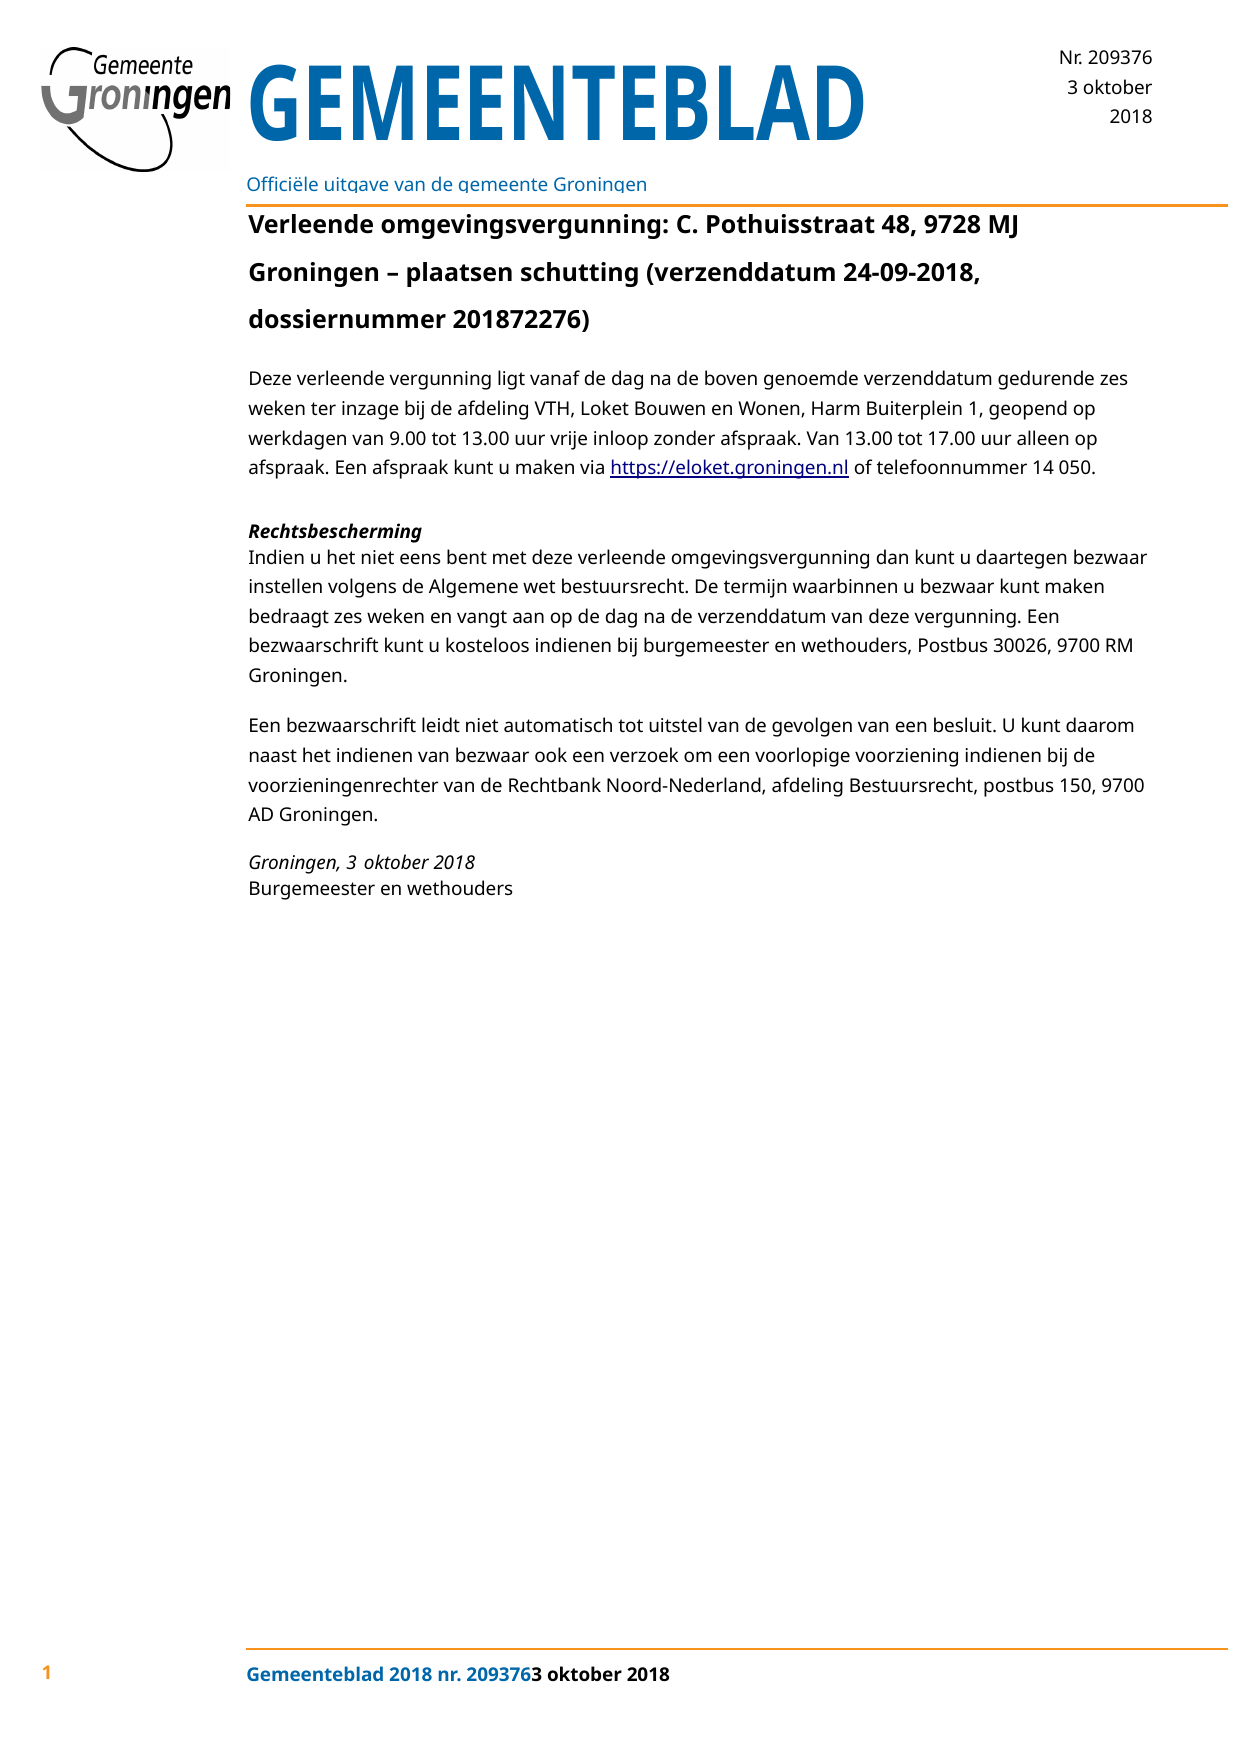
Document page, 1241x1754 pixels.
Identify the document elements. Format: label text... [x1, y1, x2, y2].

text Groningen, 3 oktober 2018 [248, 849, 1152, 875]
text Deze verleende vergunning ligt vanaf de dag na de boven genoemde verzenddatum gedurende zes weken ter inzage bij de afdeling VTH, Loket Bouwen en Wonen, Harm Buiterplein 1, geopend op werkdagen van 9.00 tot 13.00 uur vrije inloop zonder afspraak. Van 13.00 tot 17.00 uur alleen op afspraak. Een afspraak kunt u maken via https://eloket.groningen.nl of telefoonnummer 14 050. [248, 366, 1152, 480]
text Een bezwaarschrift leidt niet automatisch tot uitstel van de gevolgen van een besluit. U kunt daarom naast het indienen van bezwaar ook een verzoek om een voorlopige voorziening indienen bij de voorzieningenrechter van de Rechtbank Noord-Nederland, afdeling Bestuursrecht, postbus 150, 9700 AD Groningen. [248, 713, 1152, 827]
text Verleende omgevingsvergunning: C. Pothuisstraat 48, 9728 MJ Groningen – plaatsen schutting (verzenddatum 24-09-2018, dossiernummer 201872276) [248, 207, 1152, 336]
text Rechtsbescherming [248, 518, 1152, 544]
text Indien u het niet eens bent met deze verleende omgevingsvergunning dan kunt u daartegen bezwaar instellen volgens de Algemene wet bestuursrecht. De termijn waarbinnen u bezwaar kunt maken bedraagt zes weken en vangt aan op de dag na de verzenddatum van deze vergunning. Een bezwaarschrift kunt u kosteloos indienen bij burgemeester en wethouders, Postbus 30026, 9700 RM Groningen. [248, 544, 1152, 688]
text Burgemeester en wethouders [248, 875, 1152, 901]
picture [41, 47, 231, 172]
